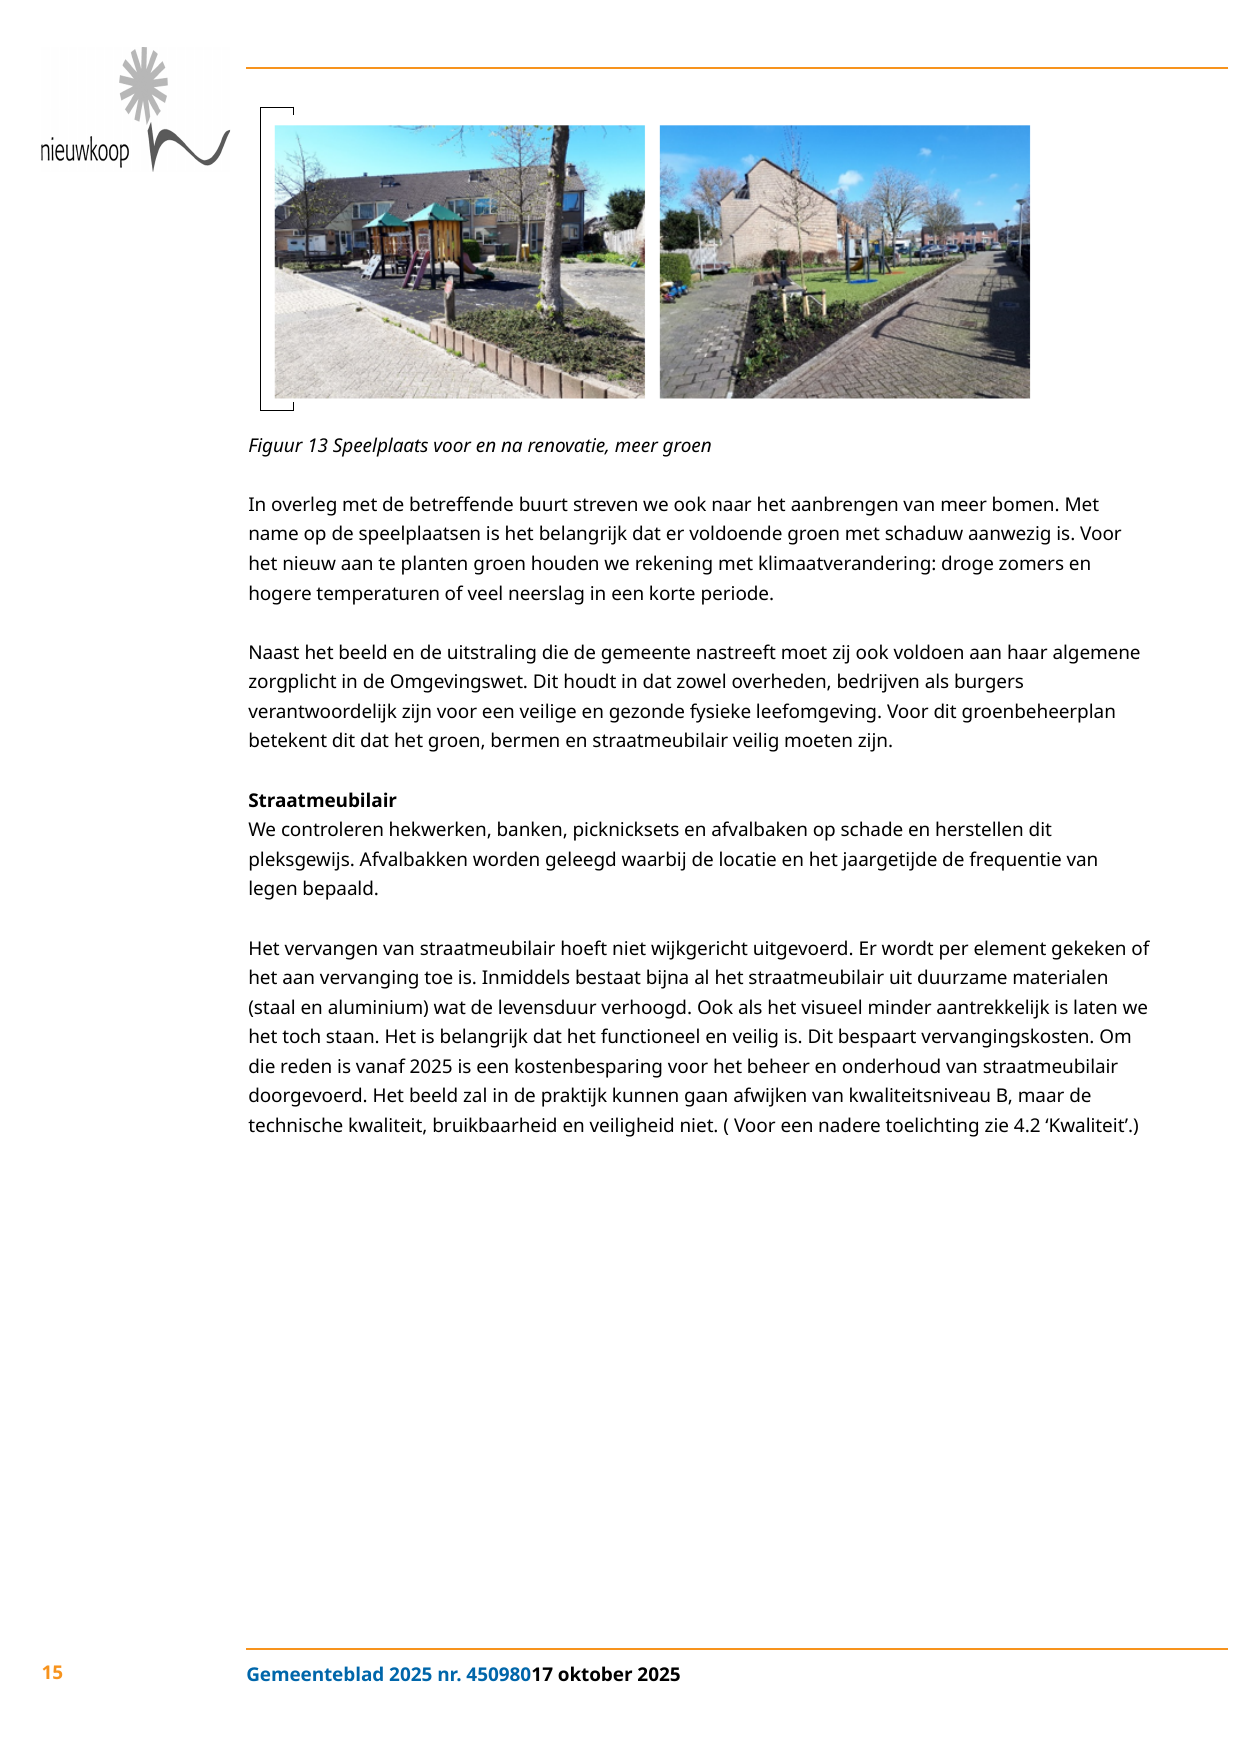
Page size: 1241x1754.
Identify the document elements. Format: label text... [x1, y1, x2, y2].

text We controleren hekwerken, banken, picknicksets en afvalbaken op schade en herstellen dit pleksgewijs. Afvalbakken worden geleegd waarbij de locatie en het jaargetijde de frequentie van legen bepaald. [248, 816, 1152, 901]
text Het vervangen van straatmeubilair hoeft niet wijkgericht uitgevoerd. Er wordt per element gekeken of het aan vervanging toe is. Inmiddels bestaat bijna al het straatmeubilair uit duurzame materialen (staal en aluminium) wat de levensduur verhoogd. Ook als het visueel minder aantrekkelijk is laten we het toch staan. Het is belangrijk dat het functioneel en veilig is. Dit bespaart vervangingskosten. Om die reden is vanaf 2025 is een kostenbesparing voor het beheer en onderhoud van straatmeubilair doorgevoerd. Het beeld zal in de praktijk kunnen gaan afwijken van kwaliteitsniveau B, maar de technische kwaliteit, bruikbaarheid en veiligheid niet. ( Voor een nadere toelichting zie 4.2 ‘Kwaliteit’.) [248, 935, 1152, 1138]
text Figuur 13 Speelplaats voor en na renovatie, meer groen [248, 432, 1152, 457]
text In overleg met de betreffende buurt streven we ook naar het aanbrengen van meer bomen. Met name op de speelplaatsen is het belangrijk dat er voldoende groen met schaduw aanwezig is. Voor het nieuw aan te planten groen houden we rekening met klimaatverandering: droge zomers en hogere temperaturen of veel neerslag in een korte periode. [248, 491, 1152, 605]
text Straatmeubilair [248, 787, 1152, 812]
text Naast het beeld en de uitstraling die de gemeente nastreeft moet zij ook voldoen aan haar algemene zorgplicht in de Omgevingswet. Dit houdt in dat zowel overheden, bedrijven als burgers verantwoordelijk zijn voor een veilige en gezonde fysieke leefomgeving. Voor dit groenbeheerplan betekent dit dat het groen, bermen en straatmeubilair veilig moeten zijn. [248, 639, 1152, 753]
picture [41, 47, 231, 172]
picture [268, 115, 1037, 402]
